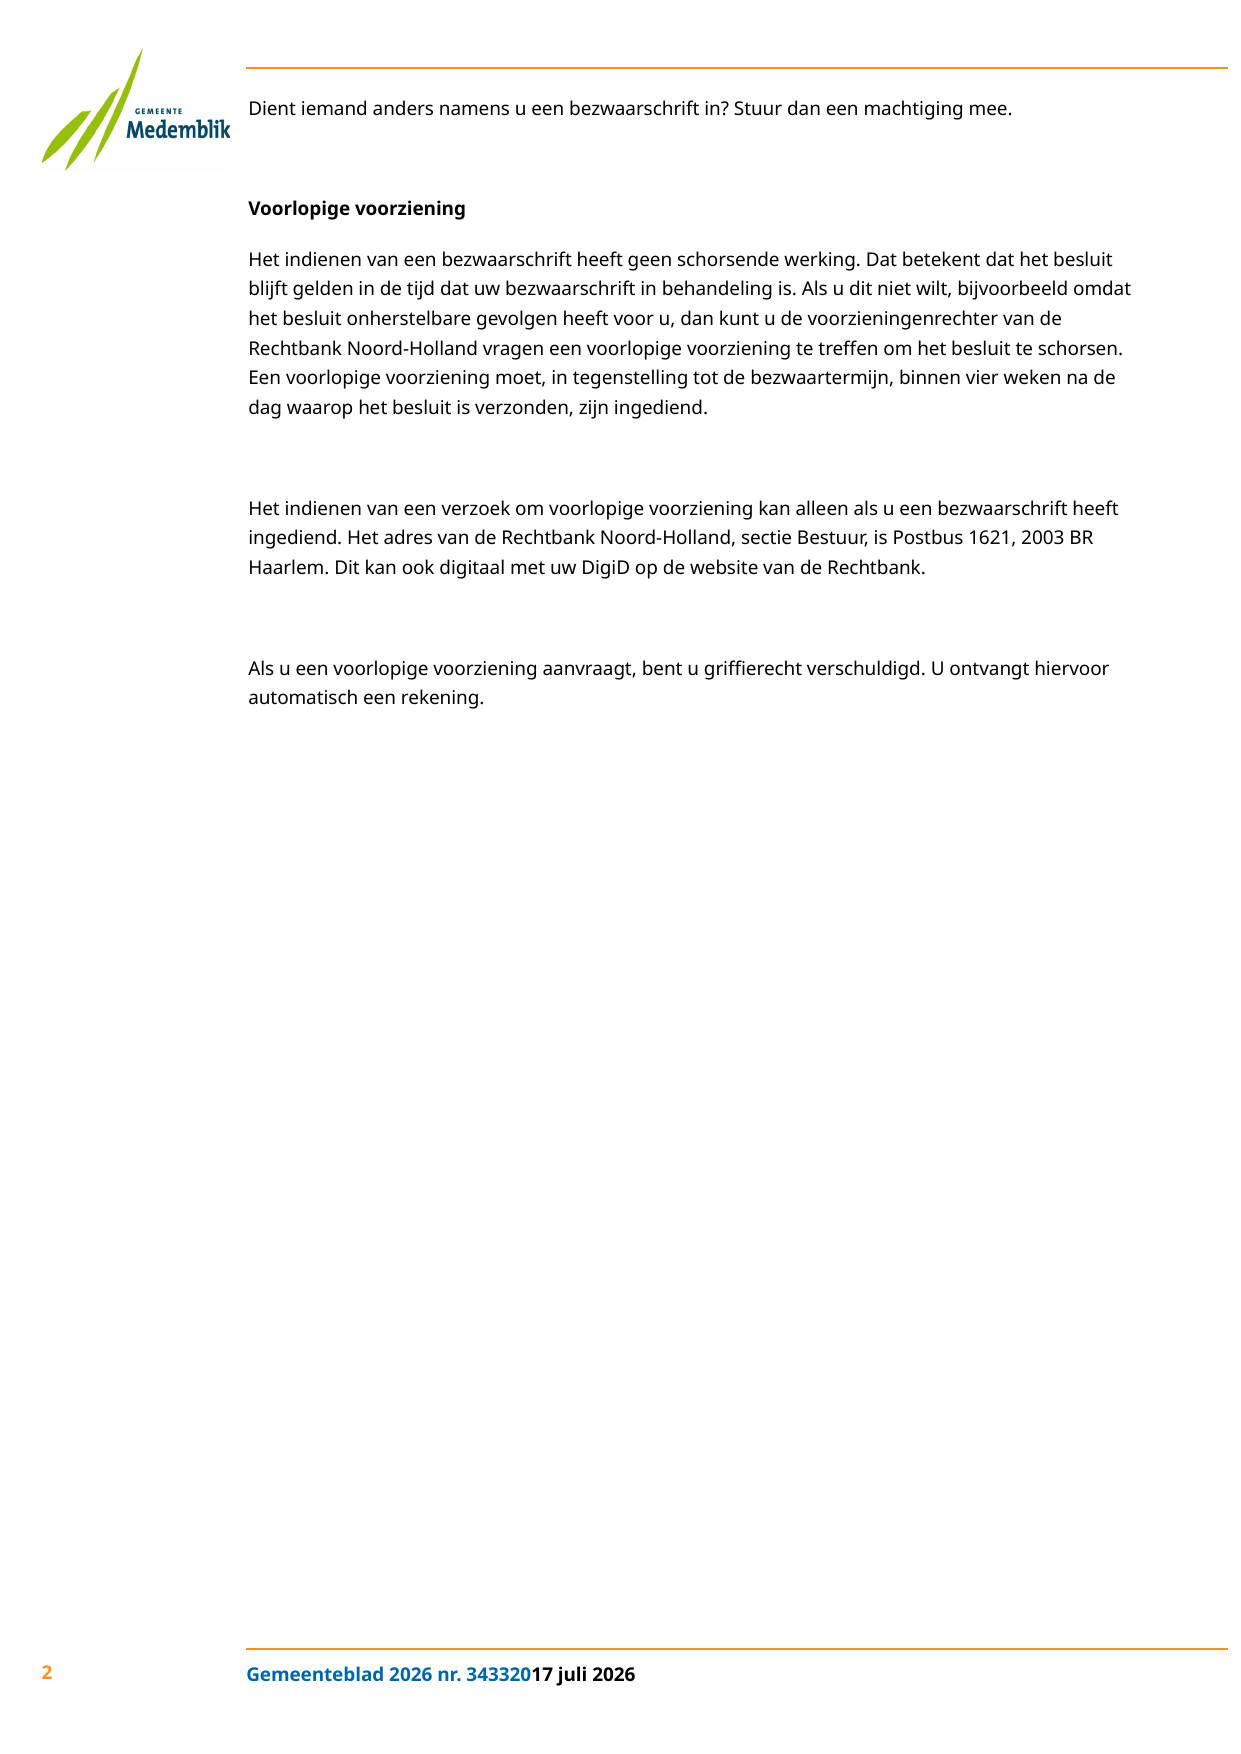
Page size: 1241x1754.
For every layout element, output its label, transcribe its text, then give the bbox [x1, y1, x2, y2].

text Als u een voorlopige voorziening aanvraagt, bent u griffierecht verschuldigd. U ontvangt hiervoor automatisch een rekening. [248, 655, 1152, 710]
text Het indienen van een bezwaarschrift heeft geen schorsende werking. Dat betekent dat het besluit blijft gelden in de tijd dat uw bezwaarschrift in behandeling is. Als u dit niet wilt, bijvoorbeeld omdat het besluit onherstelbare gevolgen heeft voor u, dan kunt u de voorzieningenrechter van de Rechtbank Noord-Holland vragen een voorlopige voorziening te treffen om het besluit te schorsen. Een voorlopige voorziening moet, in tegenstelling tot de bezwaartermijn, binnen vier weken na de dag waarop het besluit is verzonden, zijn ingediend. [248, 246, 1152, 420]
text Dient iemand anders namens u een bezwaarschrift in? Stuur dan een machtiging mee. [248, 95, 1152, 121]
text Voorlopige voorziening [248, 196, 1152, 221]
picture [41, 47, 231, 172]
text Het indienen van een verzoek om voorlopige voorziening kan alleen als u een bezwaarschrift heeft ingediend. Het adres van de Rechtbank Noord-Holland, sectie Bestuur, is Postbus 1621, 2003 BR Haarlem. Dit kan ook digitaal met uw DigiD op de website van de Rechtbank. [248, 495, 1152, 580]
